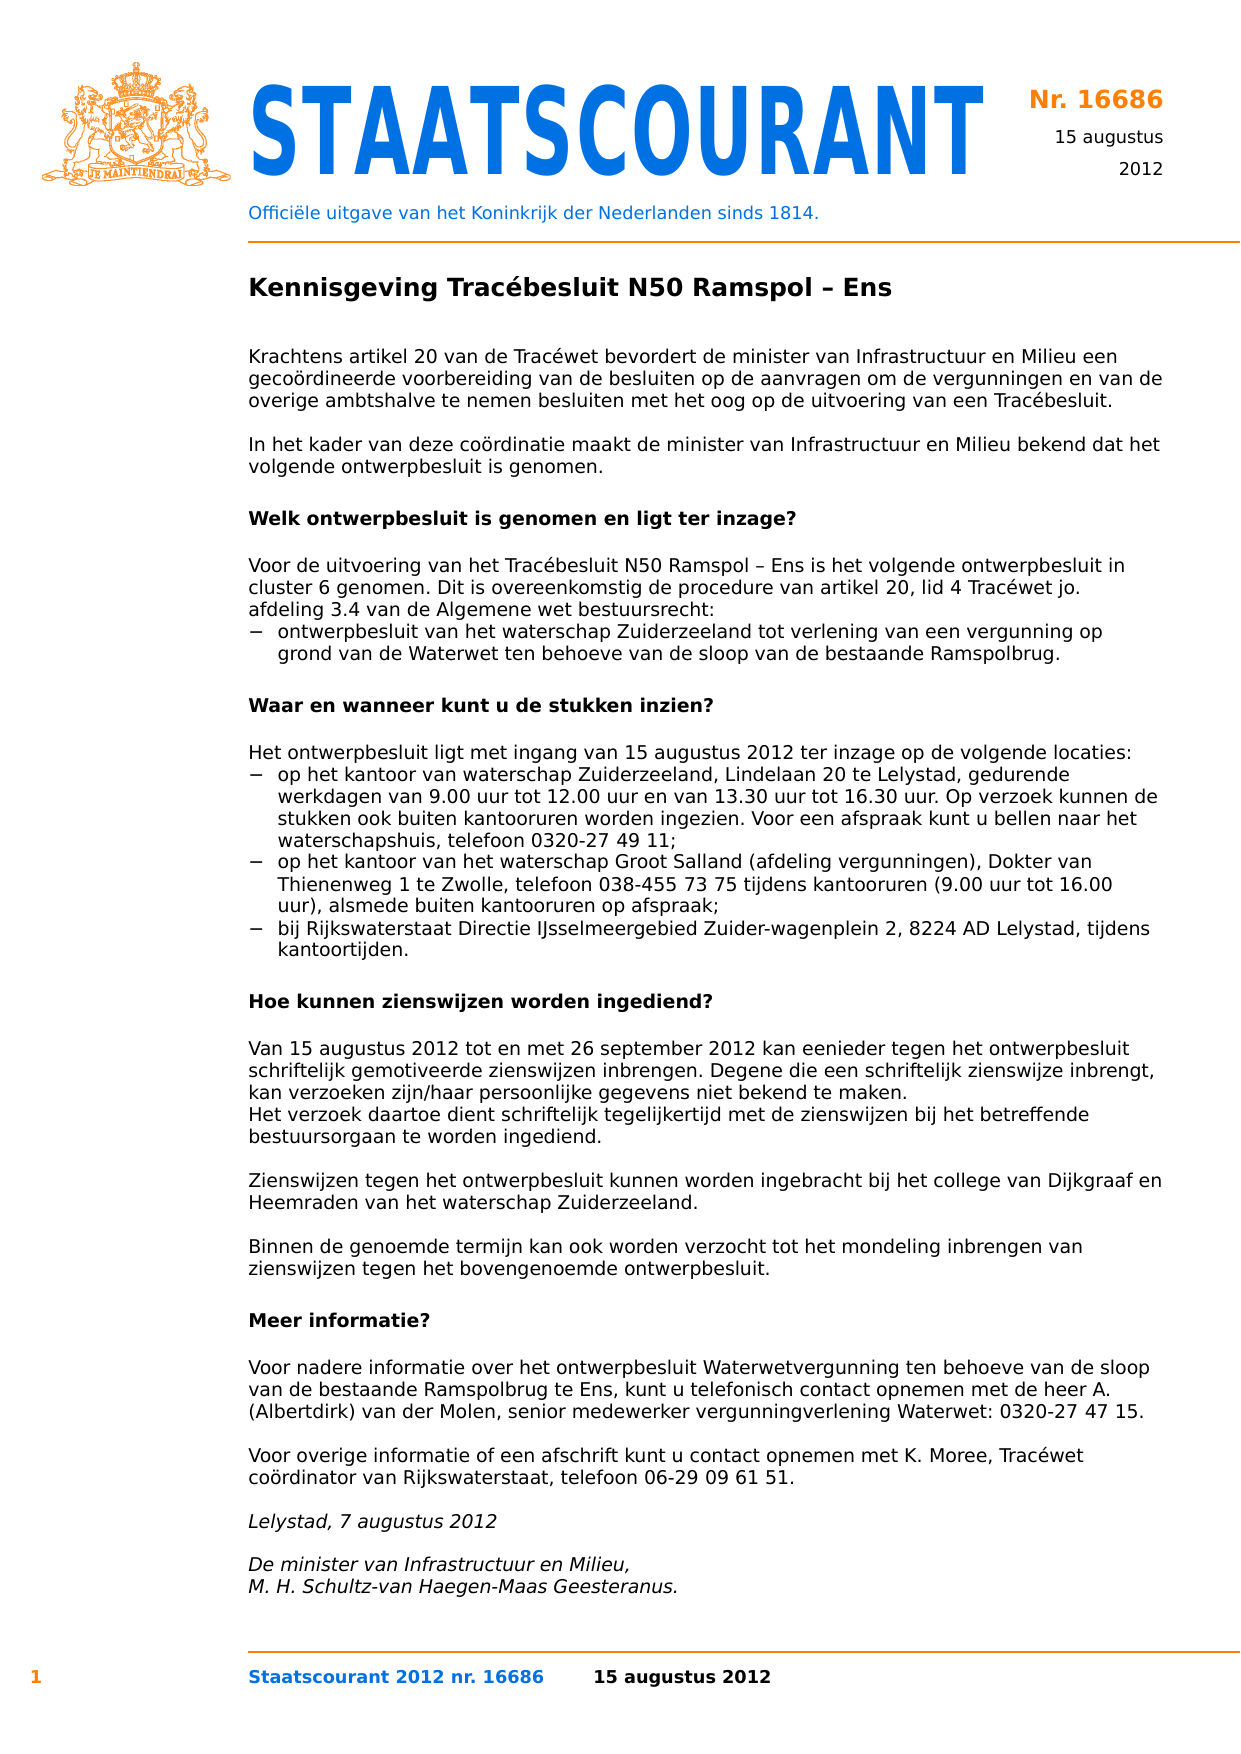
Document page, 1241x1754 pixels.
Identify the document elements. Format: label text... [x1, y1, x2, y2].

picture [41, 62, 231, 186]
subtitle Waar en wanneer kunt u de stukken inzien? [248, 694, 1163, 717]
table_header STAATSCOURANT [248, 62, 998, 203]
text Voor de uitvoering van het Tracébesluit N50 Ramspol – Ens is het volgende ontwerpbesluit in cluster 6 genomen. Dit is overeenkomstig de procedure van artikel 20, lid 4 Tracéwet jo. afdeling 3.4 van de Algemene wet bestuursrecht: [248, 555, 1163, 621]
text − ontwerpbesluit van het waterschap Zuiderzeeland tot verlening van een vergunning op grond van de Waterwet ten behoeve van de sloop van de bestaande Ramspolbrug. [248, 621, 1163, 664]
text In het kader van deze coördinatie maakt de minister van Infrastructuur en Milieu bekend dat het volgende ontwerpbesluit is genomen. [248, 434, 1163, 478]
text Zienswijzen tegen het ontwerpbesluit kunnen worden ingebracht bij het college van Dijkgraaf en Heemraden van het waterschap Zuiderzeeland. [248, 1170, 1163, 1214]
subtitle Welk ontwerpbesluit is genomen en ligt ter inzage? [248, 508, 1163, 530]
subtitle Hoe kunnen zienswijzen worden ingediend? [248, 991, 1163, 1013]
text Binnen de genoemde termijn kan ook worden verzocht tot het mondeling inbrengen van zienswijzen tegen het bovengenoemde ontwerpbesluit. [248, 1236, 1163, 1280]
table_cell 2012 [998, 153, 1240, 203]
text − op het kantoor van het waterschap Groot Salland (afdeling vergunningen), Dokter van Thienenweg 1 te Zwolle, telefoon 038-455 73 75 tijdens kantooruren (9.00 uur tot 16.00 uur), alsmede buiten kantooruren op afspraak; [248, 851, 1163, 917]
text Krachtens artikel 20 van de Tracéwet bevordert de minister van Infrastructuur en Milieu een gecoördineerde voorbereiding van de besluiten op de aanvragen om de vergunningen en van de overige ambtshalve te nemen besluiten met het oog op de uitvoering van een Tracébesluit. [248, 346, 1163, 412]
subtitle Meer informatie? [248, 1310, 1163, 1332]
text Lelystad, 7 augustus 2012 [248, 1511, 1163, 1532]
subtitle Kennisgeving Tracébesluit N50 Ramspol – Ens [248, 273, 1163, 302]
text − bij Rijkswaterstaat Directie IJsselmeergebied Zuider-wagenplein 2, 8224 AD Lelystad, tijdens kantoortijden. [248, 917, 1163, 961]
text Het ontwerpbesluit ligt met ingang van 15 augustus 2012 ter inzage op de volgende locaties: [248, 742, 1163, 763]
text De minister van Infrastructuur en Milieu, M. H. Schultz-van Haegen-Maas Geesteranus. [248, 1554, 1163, 1598]
text Van 15 augustus 2012 tot en met 26 september 2012 kan eenieder tegen het ontwerpbesluit schriftelijk gemotiveerde zienswijzen inbrengen. Degene die een schriftelijk zienswijze inbrengt, kan verzoeken zijn/haar persoonlijke gegevens niet bekend te maken. [248, 1038, 1163, 1104]
table_header [25, 62, 248, 241]
text Het verzoek daartoe dient schriftelijk tegelijkertijd met de zienswijzen bij het betreffende bestuursorgaan te worden ingediend. [248, 1104, 1163, 1148]
table_header Nr. 16686 [998, 62, 1240, 121]
text − op het kantoor van waterschap Zuiderzeeland, Lindelaan 20 te Lelystad, gedurende werkdagen van 9.00 uur tot 12.00 uur en van 13.30 uur tot 16.30 uur. Op verzoek kunnen de stukken ook buiten kantooruren worden ingezien. Voor een afspraak kunt u bellen naar het waterschapshuis, telefoon 0320-27 49 11; [248, 763, 1163, 851]
table_cell 15 augustus [998, 121, 1240, 153]
text Voor nadere informatie over het ontwerpbesluit Waterwetvergunning ten behoeve van de sloop van de bestaande Ramspolbrug te Ens, kunt u telefonisch contact opnemen met de heer A. (Albertdirk) van der Molen, senior medewerker vergunningverlening Waterwet: 0320-27 47 15. [248, 1357, 1163, 1423]
table_cell Officiële uitgave van het Koninkrijk der Nederlanden sinds 1814. [248, 203, 1240, 241]
text Voor overige informatie of een afschrift kunt u contact opnemen met K. Moree, Tracéwet coördinator van Rijkswaterstaat, telefoon 06-29 09 61 51. [248, 1445, 1163, 1489]
